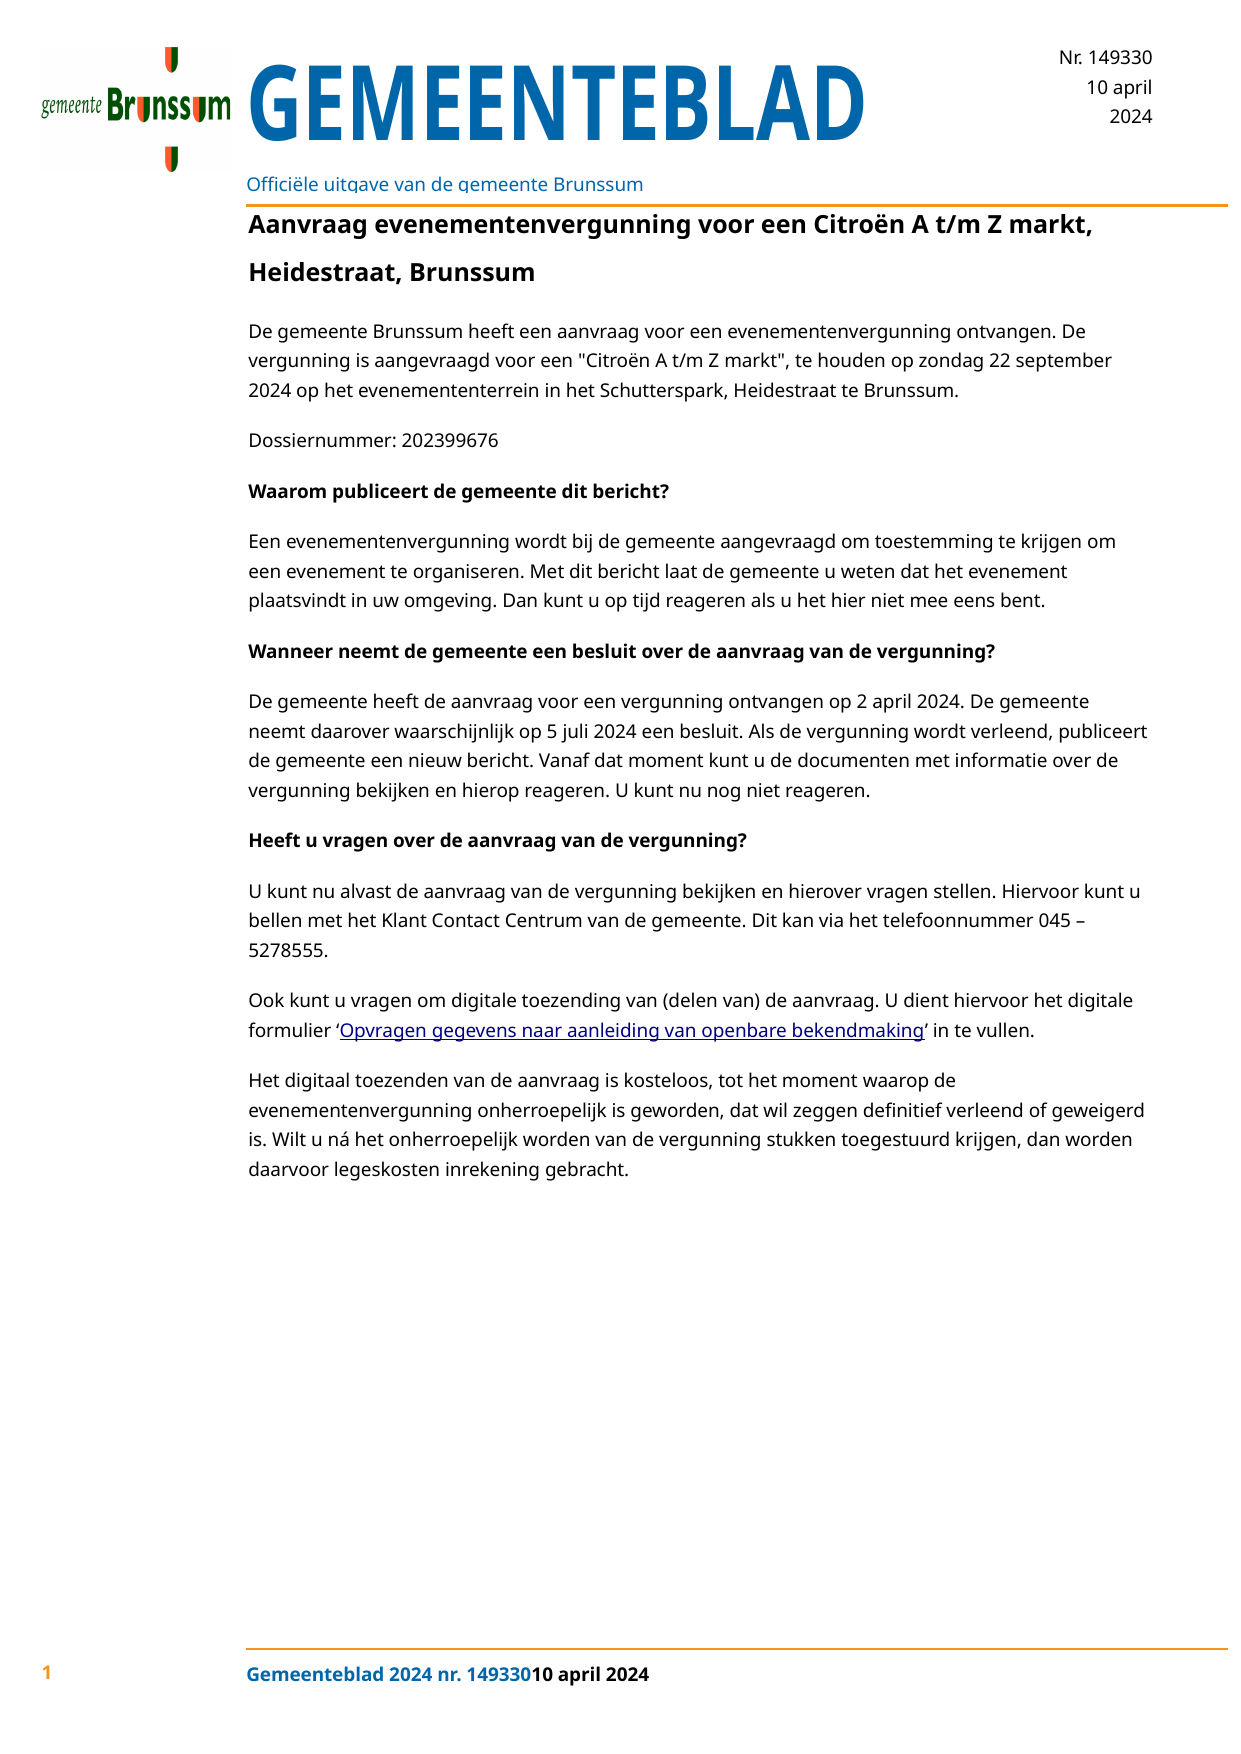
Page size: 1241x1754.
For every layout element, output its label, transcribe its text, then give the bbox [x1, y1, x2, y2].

text Aanvraag evenementenvergunning voor een Citroën A t/m Z markt, Heidestraat, Brunssum [248, 207, 1152, 288]
picture [41, 47, 231, 172]
text De gemeente heeft de aanvraag voor een vergunning ontvangen op 2 april 2024. De gemeente neemt daarover waarschijnlijk op 5 juli 2024 een besluit. Als de vergunning wordt verleend, publiceert de gemeente een nieuw bericht. Vanaf dat moment kunt u de documenten met informatie over de vergunning bekijken en hierop reageren. U kunt nu nog niet reageren. [248, 688, 1152, 803]
text Het digitaal toezenden van de aanvraag is kosteloos, tot het moment waarop de evenementenvergunning onherroepelijk is geworden, dat wil zeggen definitief verleend of geweigerd is. Wilt u ná het onherroepelijk worden van de vergunning stukken toegestuurd krijgen, dan worden daarvoor legeskosten inrekening gebracht. [248, 1067, 1152, 1182]
text Ook kunt u vragen om digitale toezending van (delen van) de aanvraag. U dient hiervoor het digitale formulier ‘Opvragen gegevens naar aanleiding van openbare bekendmaking’ in te vullen. [248, 987, 1152, 1043]
text Wanneer neemt de gemeente een besluit over de aanvraag van de vergunning? [248, 638, 1152, 664]
text U kunt nu alvast de aanvraag van de vergunning bekijken en hierover vragen stellen. Hiervoor kunt u bellen met het Klant Contact Centrum van de gemeente. Dit kan via het telefoonnummer 045 – 5278555. [248, 878, 1152, 963]
text Waarom publiceert de gemeente dit bericht? [248, 478, 1152, 504]
text Dossiernummer: 202399676 [248, 427, 1152, 453]
text Een evenementenvergunning wordt bij de gemeente aangevraagd om toestemming te krijgen om een evenement te organiseren. Met dit bericht laat de gemeente u weten dat het evenement plaatsvindt in uw omgeving. Dan kunt u op tijd reageren als u het hier niet mee eens bent. [248, 528, 1152, 613]
text De gemeente Brunssum heeft een aanvraag voor een evenementenvergunning ontvangen. De vergunning is aangevraagd voor een "Citroën A t/m Z markt", te houden op zondag 22 september 2024 op het evenemententerrein in het Schutterspark, Heidestraat te Brunssum. [248, 318, 1152, 403]
text Heeft u vragen over de aanvraag van de vergunning? [248, 827, 1152, 853]
